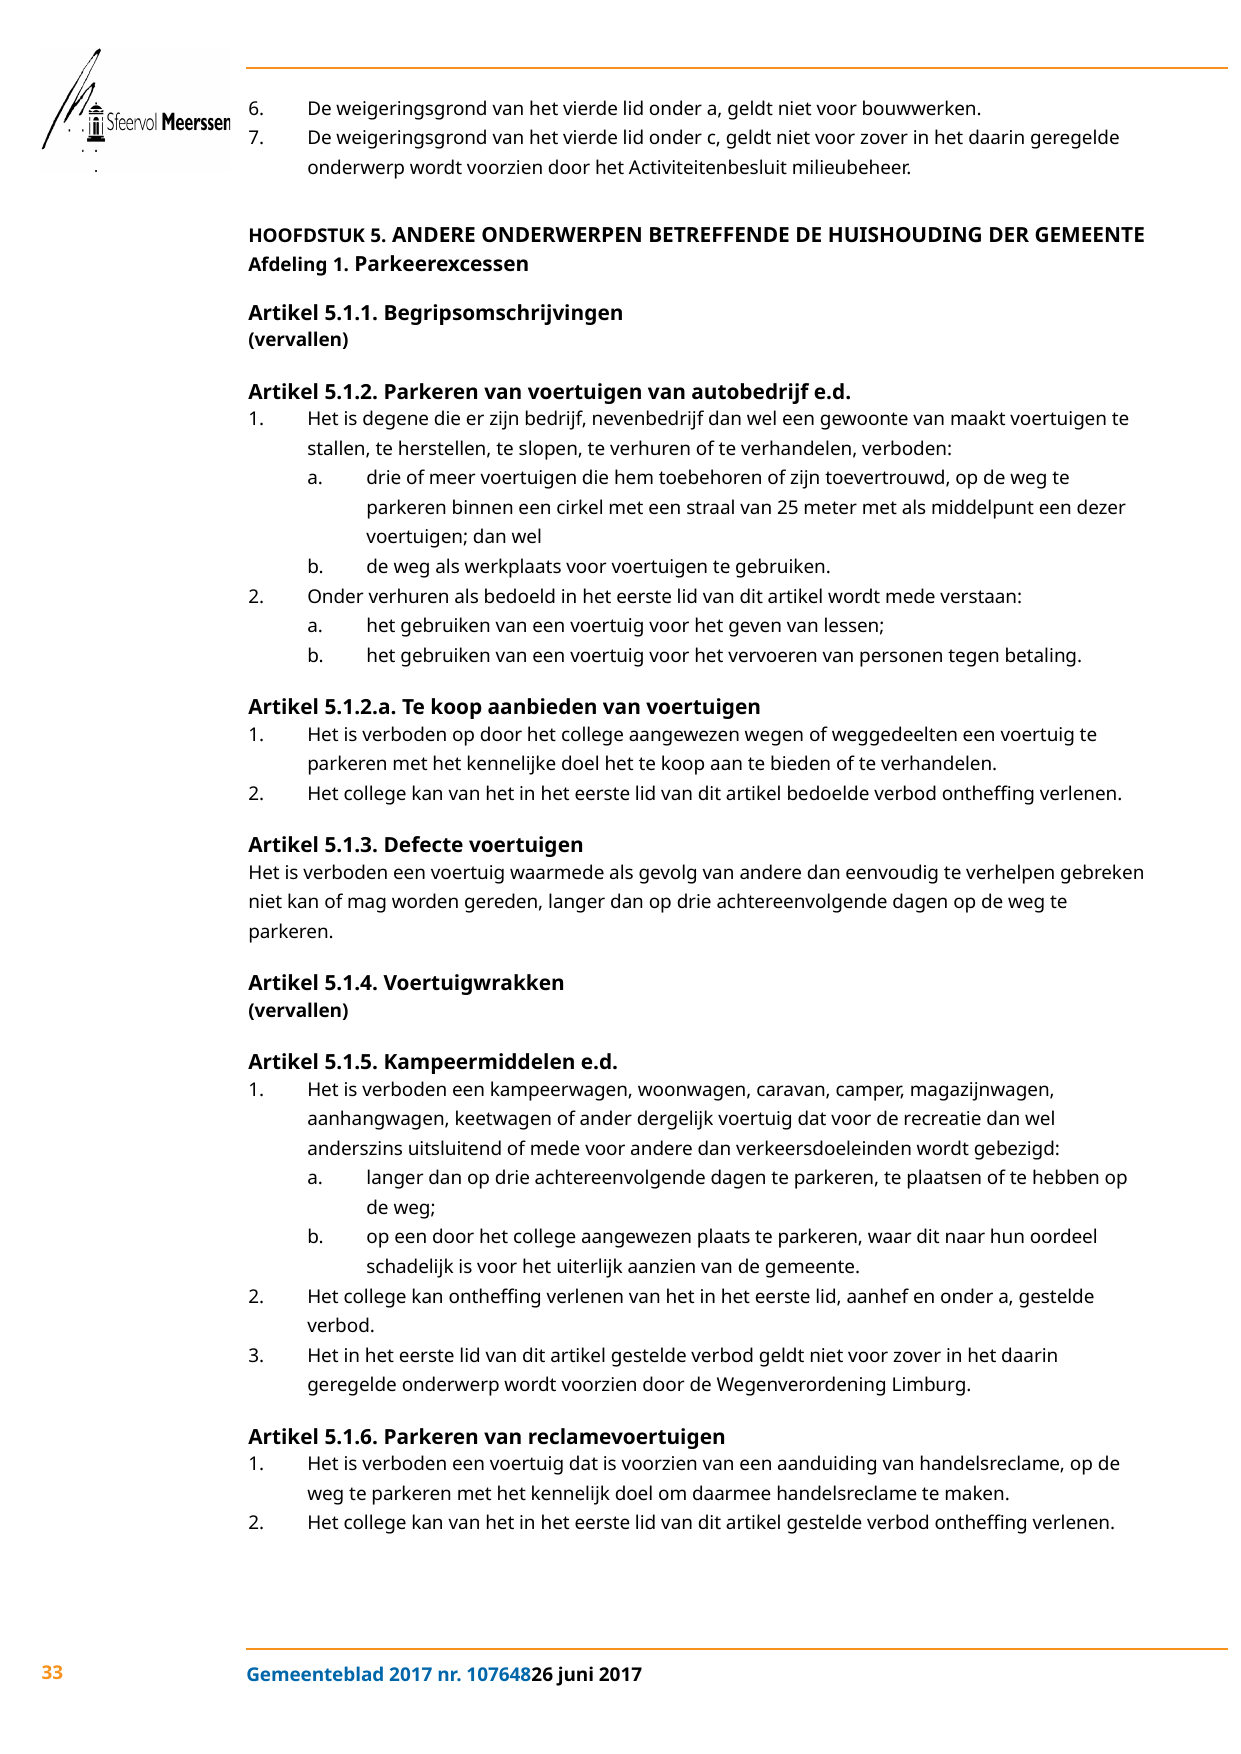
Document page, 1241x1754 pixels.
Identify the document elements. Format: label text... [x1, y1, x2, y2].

text Het is verboden een voertuig waarmede als gevolg van andere dan eenvoudig te verhelpen gebreken niet kan of mag worden gereden, langer dan op drie achtereenvolgende dagen op de weg te parkeren. [248, 859, 1152, 944]
text Artikel 5.1.2.a. Te koop aanbieden van voertuigen [248, 692, 1152, 721]
list Het college kan van het in het eerste lid van dit artikel gestelde verbod ontheffing verlenen. [248, 1509, 1152, 1535]
text Artikel 5.1.5. Kampeermiddelen e.d. [248, 1047, 1152, 1076]
list het gebruiken van een voertuig voor het geven van lessen; [307, 612, 1152, 638]
list Het is verboden een voertuig dat is voorzien van een aanduiding van handelsreclame, op de weg te parkeren met het kennelijk doel om daarmee handelsreclame te maken. [248, 1450, 1152, 1506]
list Het college kan van het in het eerste lid van dit artikel bedoelde verbod ontheffing verlenen. [248, 780, 1152, 806]
list Het is degene die er zijn bedrijf, nevenbedrijf dan wel een gewoonte van maakt voertuigen te stallen, te herstellen, te slopen, te verhuren of te verhandelen, verboden: [248, 405, 1152, 461]
text (vervallen) [248, 326, 1152, 352]
text Afdeling 1. Parkeerexcessen [248, 249, 1152, 277]
list De weigeringsgrond van het vierde lid onder c, geldt niet voor zover in het daarin geregelde onderwerp wordt voorzien door het Activiteitenbesluit milieubeheer. [248, 124, 1152, 180]
list de weg als werkplaats voor voertuigen te gebruiken. [307, 553, 1152, 579]
list op een door het college aangewezen plaats te parkeren, waar dit naar hun oordeel schadelijk is voor het uiterlijk aanzien van de gemeente. [307, 1224, 1152, 1279]
picture [41, 47, 231, 172]
text Artikel 5.1.6. Parkeren van reclamevoertuigen [248, 1422, 1152, 1450]
list De weigeringsgrond van het vierde lid onder a, geldt niet voor bouwwerken. [248, 95, 1152, 121]
list langer dan op drie achtereenvolgende dagen te parkeren, te plaatsen of te hebben op de weg; [307, 1164, 1152, 1220]
list Het college kan ontheffing verlenen van het in het eerste lid, aanhef en onder a, gestelde verbod. [248, 1283, 1152, 1338]
text HOOFDSTUK 5. ANDERE ONDERWERPEN BETREFFENDE DE HUISHOUDING DER GEMEENTE [248, 220, 1152, 249]
list Het is verboden op door het college aangewezen wegen of weggedeelten een voertuig te parkeren met het kennelijke doel het te koop aan te bieden of te verhandelen. [248, 721, 1152, 776]
list het gebruiken van een voertuig voor het vervoeren van personen tegen betaling. [307, 642, 1152, 668]
text Artikel 5.1.2. Parkeren van voertuigen van autobedrijf e.d. [248, 377, 1152, 405]
text Artikel 5.1.4. Voertuigwrakken [248, 968, 1152, 997]
list Het in het eerste lid van dit artikel gestelde verbod geldt niet voor zover in het daarin geregelde onderwerp wordt voorzien door de Wegenverordening Limburg. [248, 1342, 1152, 1397]
list Onder verhuren als bedoeld in het eerste lid van dit artikel wordt mede verstaan: [248, 583, 1152, 608]
text (vervallen) [248, 997, 1152, 1023]
list Het is verboden een kampeerwagen, woonwagen, caravan, camper, magazijnwagen, aanhangwagen, keetwagen of ander dergelijk voertuig dat voor de recreatie dan wel anderszins uitsluitend of mede voor andere dan verkeersdoeleinden wordt gebezigd: [248, 1076, 1152, 1161]
list drie of meer voertuigen die hem toebehoren of zijn toevertrouwd, op de weg te parkeren binnen een cirkel met een straal van 25 meter met als middelpunt een dezer voertuigen; dan wel [307, 464, 1152, 549]
text Artikel 5.1.1. Begripsomschrijvingen [248, 298, 1152, 326]
text Artikel 5.1.3. Defecte voertuigen [248, 830, 1152, 859]
